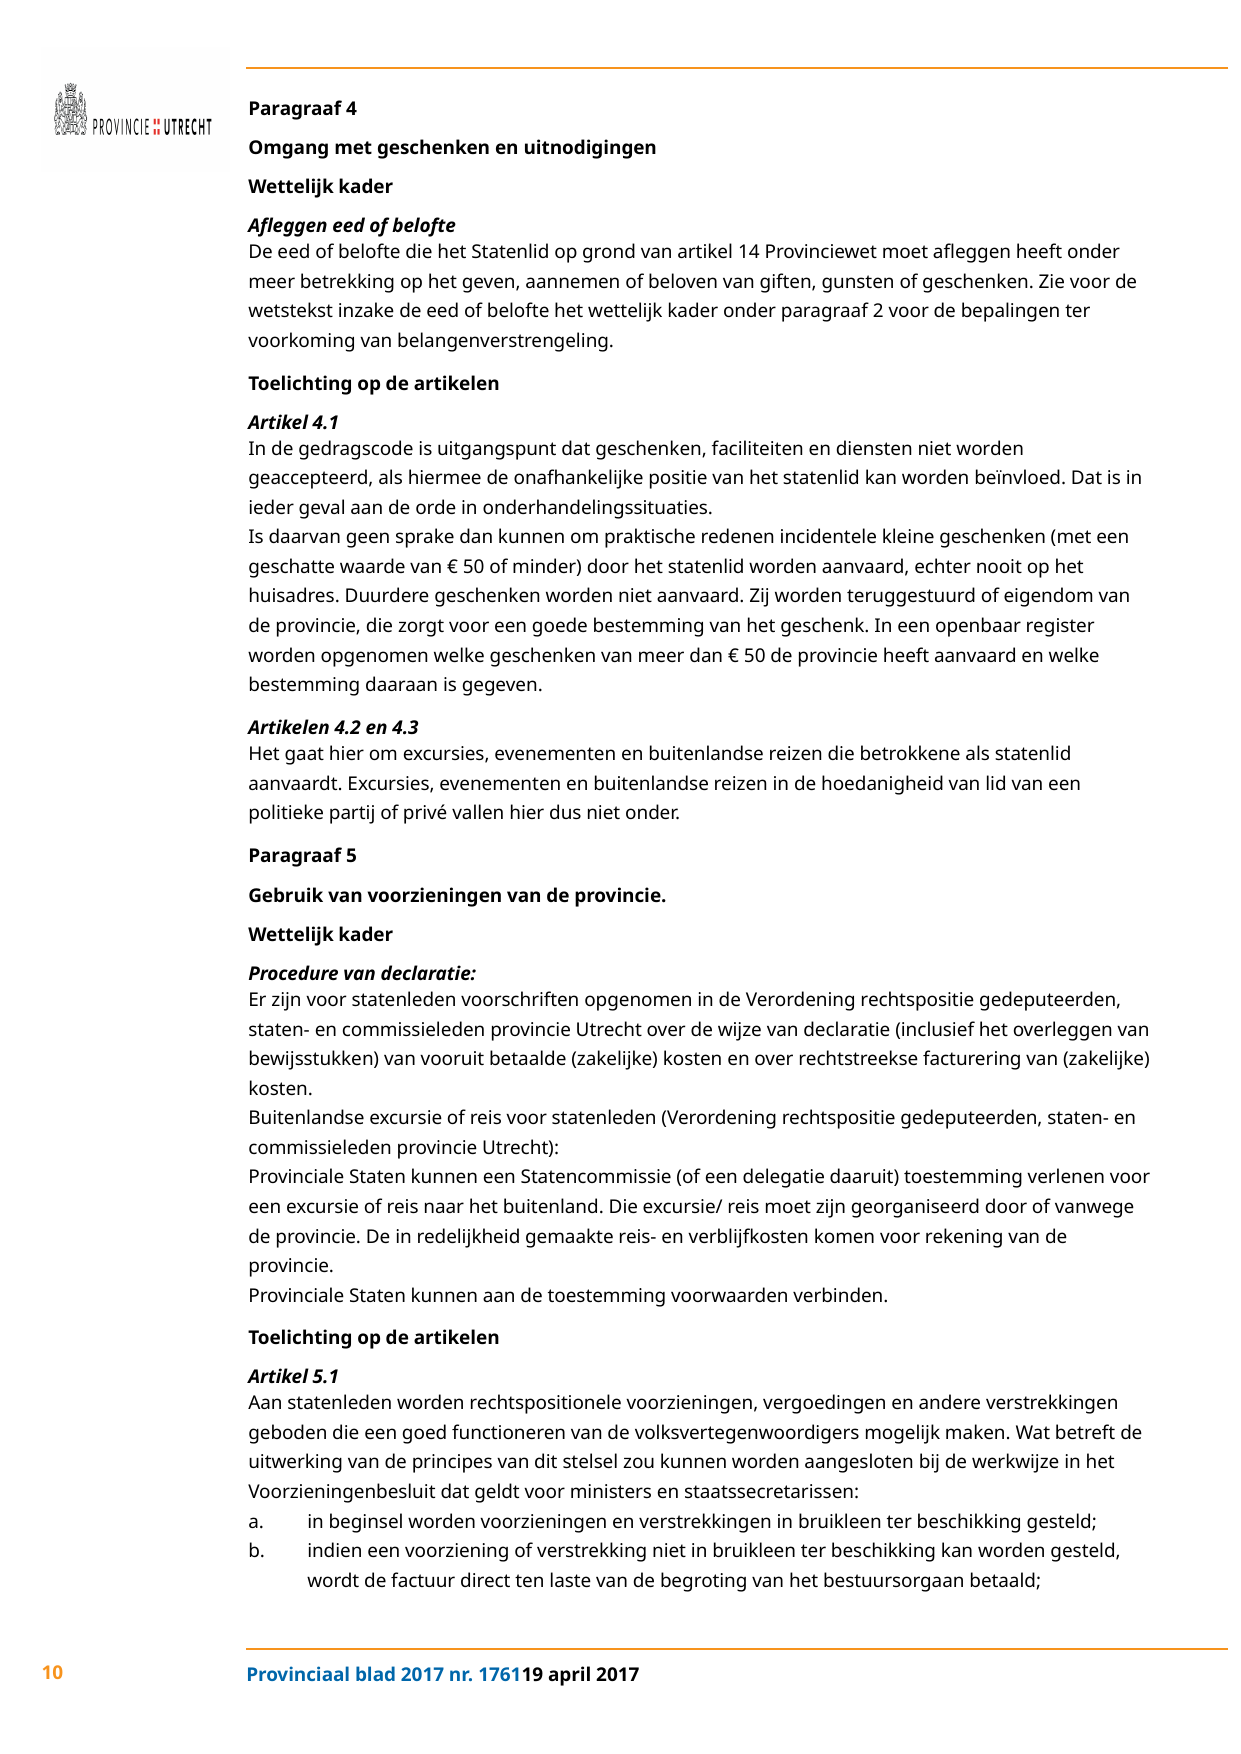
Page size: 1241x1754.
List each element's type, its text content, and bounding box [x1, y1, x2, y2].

text Artikel 5.1 [248, 1364, 1152, 1389]
text In de gedragscode is uitgangspunt dat geschenken, faciliteiten en diensten niet worden geaccepteerd, als hiermee de onafhankelijke positie van het statenlid kan worden beïnvloed. Dat is in ieder geval aan de orde in onderhandelingssituaties. [248, 435, 1152, 519]
text Omgang met geschenken en uitnodigingen [248, 134, 1152, 160]
text Gebruik van voorzieningen van de provincie. [248, 882, 1152, 907]
table_header Wettelijk kader Afleggen eed of belofte De eed of belofte die het Statenlid op grond van artikel 14 Provinciewet moet afleggen heeft onder meer betrekking op het geven, aannemen of beloven van giften, gunsten of geschenken. Zie voor de wetstekst inzake de eed of belofte het wettelijk kader onder paragraaf 2 voor de bepalingen ter voorkoming van belangenverstrengeling. [248, 160, 1152, 353]
text Artikelen 4.2 en 4.3 [248, 714, 1152, 740]
list in beginsel worden voorzieningen en verstrekkingen in bruikleen ter beschikking gesteld; [248, 1508, 1152, 1533]
table_header Wettelijk kader Procedure van declaratie: Er zijn voor statenleden voorschriften opgenomen in de Verordening rechtspositie gedeputeerden, staten- en commissieleden provincie Utrecht over de wijze van declaratie (inclusief het overleggen van bewijsstukken) van vooruit betaalde (zakelijke) kosten en over rechtstreekse facturering van (zakelijke) kosten. Buitenlandse excursie of reis voor statenleden (Verordening rechtspositie gedeputeerden, staten- en commissieleden provincie Utrecht): Provinciale Staten kunnen een Statencommissie (of een delegatie daaruit) toestemming verlenen voor een excursie of reis naar het buitenland. Die excursie/ reis moet zijn georganiseerd door of vanwege de provincie. De in redelijkheid gemaakte reis- en verblijfkosten komen voor rekening van de provincie. Provinciale Staten kunnen aan de toestemming voorwaarden verbinden. [248, 908, 1152, 1308]
list indien een voorziening of verstrekking niet in bruikleen ter beschikking kan worden gesteld, wordt de factuur direct ten laste van de begroting van het bestuursorgaan betaald; [248, 1537, 1152, 1593]
text Toelichting op de artikelen [248, 1324, 1152, 1350]
text Paragraaf 4 [248, 95, 1152, 121]
picture [41, 47, 231, 172]
text Het gaat hier om excursies, evenementen en buitenlandse reizen die betrokkene als statenlid aanvaardt. Excursies, evenementen en buitenlandse reizen in de hoedanigheid van lid van een politieke partij of privé vallen hier dus niet onder. [248, 740, 1152, 825]
text Is daarvan geen sprake dan kunnen om praktische redenen incidentele kleine geschenken (met een geschatte waarde van € 50 of minder) door het statenlid worden aanvaard, echter nooit op het huisadres. Duurdere geschenken worden niet aanvaard. Zij worden teruggestuurd of eigendom van de provincie, die zorgt voor een goede bestemming van het geschenk. In een openbaar register worden opgenomen welke geschenken van meer dan € 50 de provincie heeft aanvaard en welke bestemming daaraan is gegeven. [248, 523, 1152, 697]
text Artikel 4.1 [248, 409, 1152, 435]
text Toelichting op de artikelen [248, 370, 1152, 395]
text Aan statenleden worden rechtspositionele voorzieningen, vergoedingen en andere verstrekkingen geboden die een goed functioneren van de volksvertegenwoordigers mogelijk maken. Wat betreft de uitwerking van de principes van dit stelsel zou kunnen worden aangesloten bij de werkwijze in het Voorzieningenbesluit dat geldt voor ministers en staatssecretarissen: [248, 1389, 1152, 1504]
text Paragraaf 5 [248, 842, 1152, 868]
